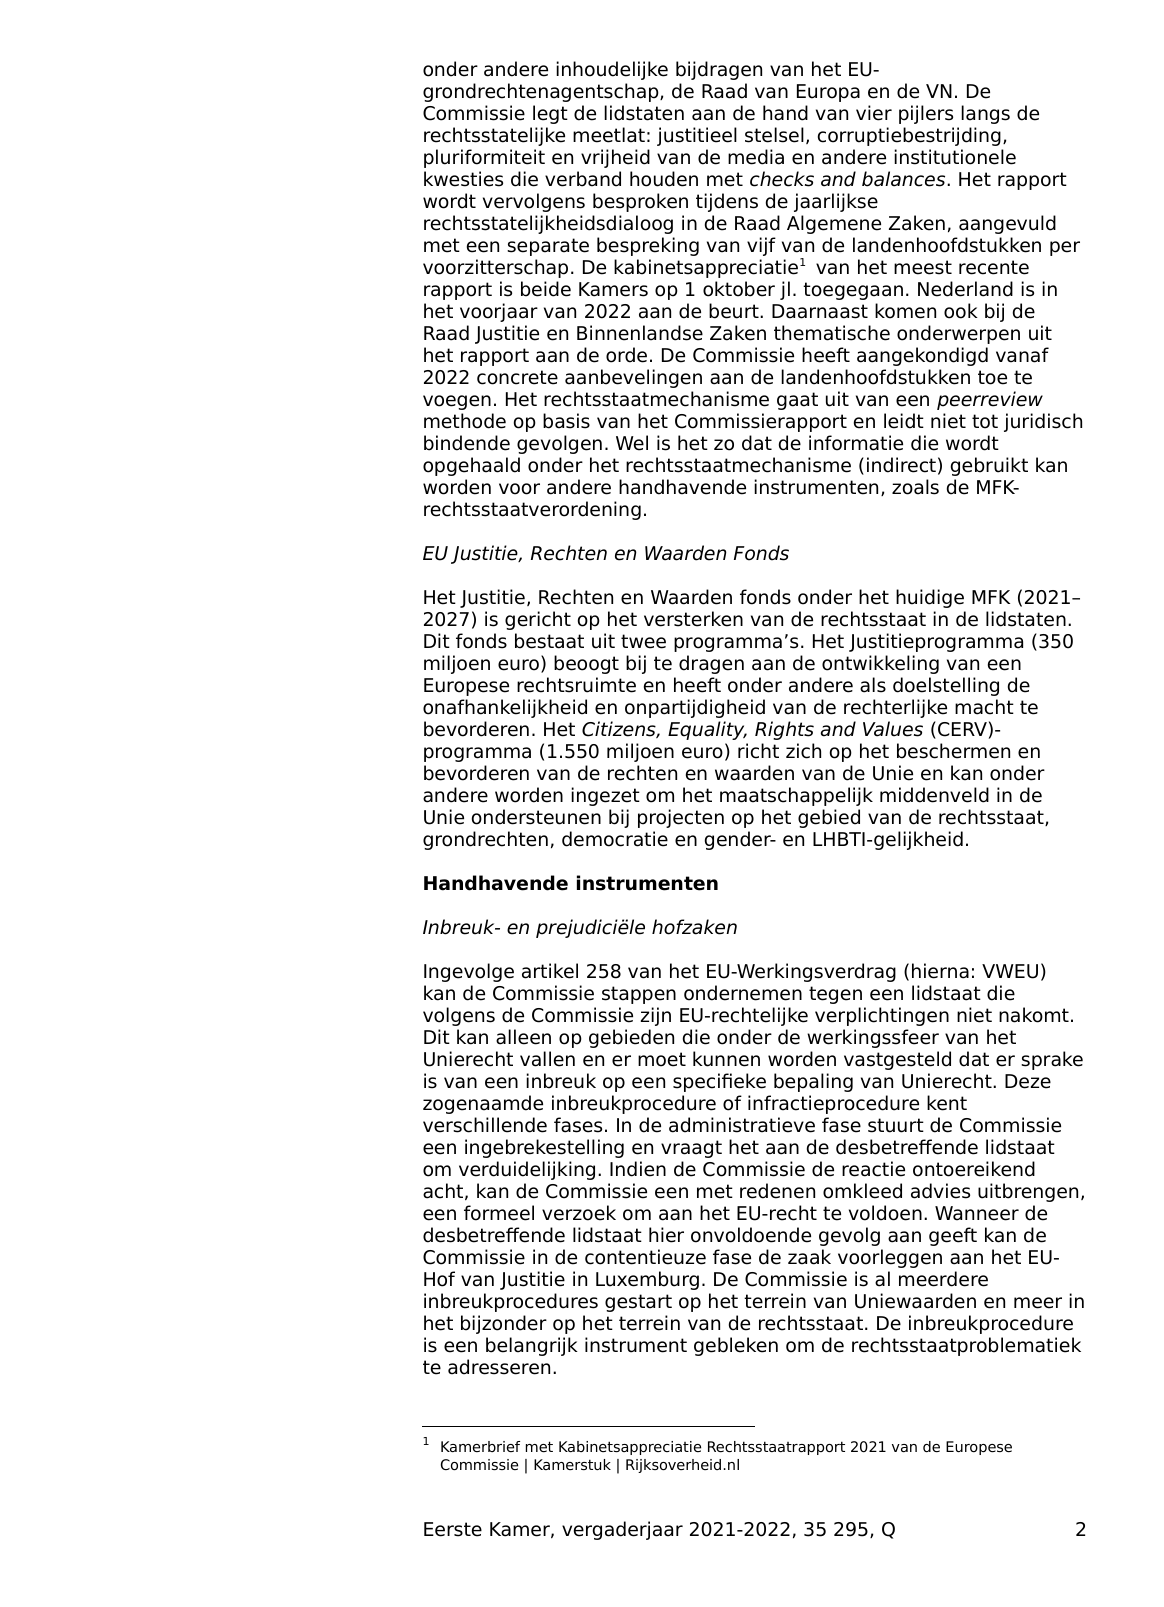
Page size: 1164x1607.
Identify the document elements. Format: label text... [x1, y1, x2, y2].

text Ingevolge artikel 258 van het EU-Werkingsverdrag (hierna: VWEU) kan de Commissie stappen ondernemen tegen een lidstaat die volgens de Commissie zijn EU-rechtelijke verplichtingen niet nakomt. Dit kan alleen op gebieden die onder de werkingssfeer van het Unierecht vallen en er moet kunnen worden vastgesteld dat er sprake is van een inbreuk op een specifieke bepaling van Unierecht. Deze zogenaamde inbreukprocedure of infractieprocedure kent verschillende fases. In de administratieve fase stuurt de Commissie een ingebrekestelling en vraagt het aan de desbetreffende lidstaat om verduidelijking. Indien de Commissie de reactie ontoereikend acht, kan de Commissie een met redenen omkleed advies uitbrengen, een formeel verzoek om aan het EU-recht te voldoen. Wanneer de desbetreffende lidstaat hier onvoldoende gevolg aan geeft kan de Commissie in de contentieuze fase de zaak voorleggen aan het EU-Hof van Justitie in Luxemburg. De Commissie is al meerdere inbreukprocedures gestart op het terrein van Uniewaarden en meer in het bijzonder op het terrein van de rechtsstaat. De inbreukprocedure is een belangrijk instrument gebleken om de rechtsstaatproblematiek te adresseren. [422, 961, 1087, 1379]
text Het Justitie, Rechten en Waarden fonds onder het huidige MFK (2021–2027) is gericht op het versterken van de rechtsstaat in de lidstaten. Dit fonds bestaat uit twee programma’s. Het Justitieprogramma (350 miljoen euro) beoogt bij te dragen aan de ontwikkeling van een Europese rechtsruimte en heeft onder andere als doelstelling de onafhankelijkheid en onpartijdigheid van de rechterlijke macht te bevorderen. Het Citizens, Equality, Rights and Values (CERV)-programma (1.550 miljoen euro) richt zich op het beschermen en bevorderen van de rechten en waarden van de Unie en kan onder andere worden ingezet om het maatschappelijk middenveld in de Unie ondersteunen bij projecten op het gebied van de rechtsstaat, grondrechten, democratie en gender- en LHBTI-gelijkheid. [422, 587, 1087, 851]
text onder andere inhoudelijke bijdragen van het EU-grondrechtenagentschap, de Raad van Europa en de VN. De Commissie legt de lidstaten aan de hand van vier pijlers langs de rechtsstatelijke meetlat: justitieel stelsel, corruptiebestrijding, pluriformiteit en vrijheid van de media en andere institutionele kwesties die verband houden met checks and balances. Het rapport wordt vervolgens besproken tijdens de jaarlijkse rechtsstatelijkheidsdialoog in de Raad Algemene Zaken, aangevuld met een separate bespreking van vijf van de landenhoofdstukken per voorzitterschap. De kabinetsappreciatie van het meest recente rapport is beide Kamers op 1 oktober jl. toegegaan. Nederland is in het voorjaar van 2022 aan de beurt. Daarnaast komen ook bij de Raad Justitie en Binnenlandse Zaken thematische onderwerpen uit het rapport aan de orde. De Commissie heeft aangekondigd vanaf 2022 concrete aanbevelingen aan de landenhoofdstukken toe te voegen. Het rechtsstaatmechanisme gaat uit van een peerreview methode op basis van het Commissierapport en leidt niet tot juridisch bindende gevolgen. Wel is het zo dat de informatie die wordt opgehaald onder het rechtsstaatmechanisme (indirect) gebruikt kan worden voor andere handhavende instrumenten, zoals de MFK-rechtsstaatverordening. [422, 59, 1087, 521]
text Kamerbrief met Kabinetsappreciatie Rechtsstaatrapport 2021 van de Europese Commissie | Kamerstuk | Rijksoverheid.nl [422, 1435, 1087, 1474]
subtitle EU Justitie, Rechten en Waarden Fonds [422, 543, 1087, 565]
subtitle Inbreuk- en prejudiciële hofzaken [422, 917, 1087, 939]
subtitle Handhavende instrumenten [422, 873, 1087, 895]
